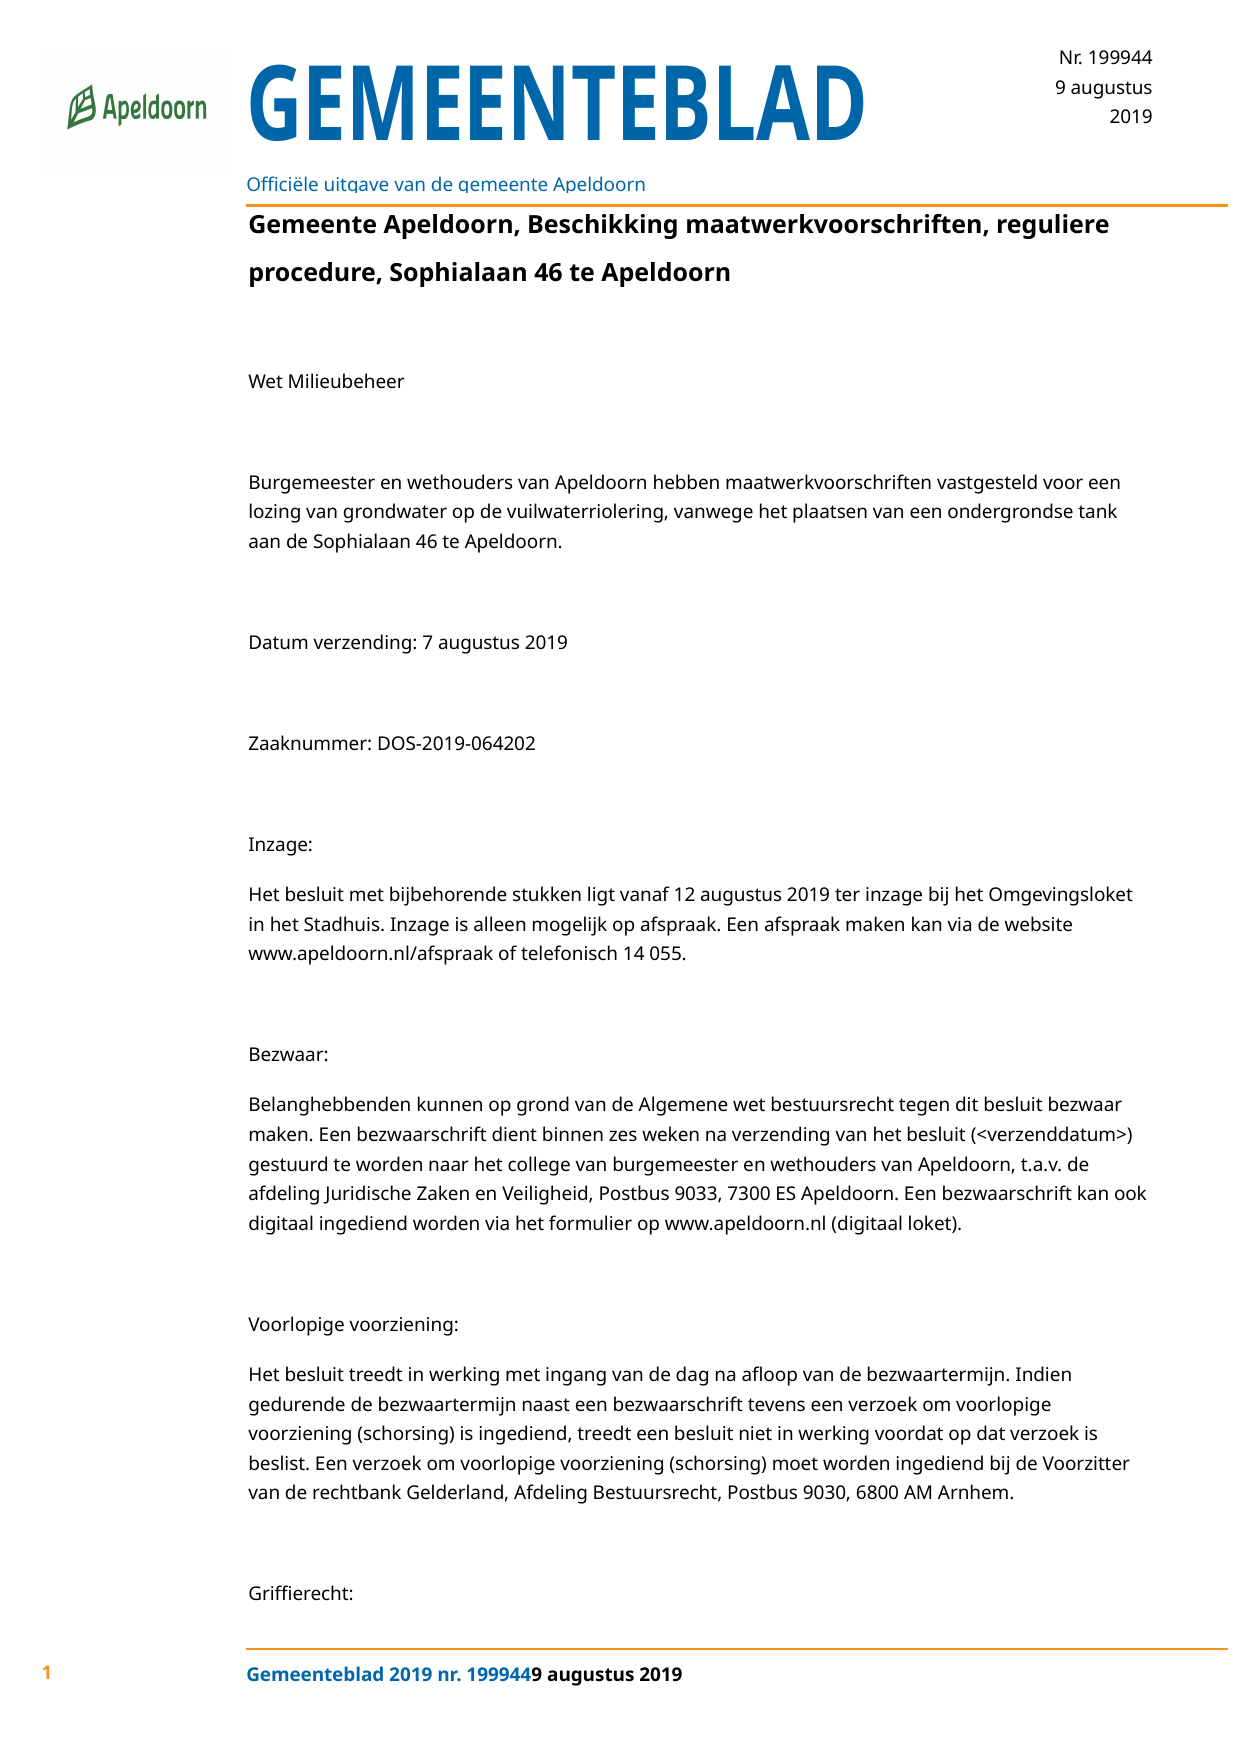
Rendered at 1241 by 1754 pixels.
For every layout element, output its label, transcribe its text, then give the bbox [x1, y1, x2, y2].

text Bezwaar: [248, 1041, 1152, 1067]
text Datum verzending: 7 augustus 2019 [248, 629, 1152, 655]
text Voorlopige voorziening: [248, 1311, 1152, 1337]
text Inzage: [248, 831, 1152, 857]
text Wet Milieubeheer [248, 368, 1152, 394]
text Gemeente Apeldoorn, Beschikking maatwerkvoorschriften, reguliere procedure, Sophialaan 46 te Apeldoorn [248, 207, 1152, 288]
text Zaaknummer: DOS-2019-064202 [248, 730, 1152, 756]
picture [41, 47, 231, 172]
text Belanghebbenden kunnen op grond van de Algemene wet bestuursrecht tegen dit besluit bezwaar maken. Een bezwaarschrift dient binnen zes weken na verzending van het besluit (<verzenddatum>) gestuurd te worden naar het college van burgemeester en wethouders van Apeldoorn, t.a.v. de afdeling Juridische Zaken en Veiligheid, Postbus 9033, 7300 ES Apeldoorn. Een bezwaarschrift kan ook digitaal ingediend worden via het formulier op www.apeldoorn.nl (digitaal loket). [248, 1092, 1152, 1236]
text Het besluit treedt in werking met ingang van de dag na afloop van de bezwaartermijn. Indien gedurende de bezwaartermijn naast een bezwaarschrift tevens een verzoek om voorlopige voorziening (schorsing) is ingediend, treedt een besluit niet in werking voordat op dat verzoek is beslist. Een verzoek om voorlopige voorziening (schorsing) moet worden ingediend bij de Voorzitter van de rechtbank Gelderland, Afdeling Bestuursrecht, Postbus 9030, 6800 AM Arnhem. [248, 1361, 1152, 1505]
text Het besluit met bijbehorende stukken ligt vanaf 12 augustus 2019 ter inzage bij het Omgevingsloket in het Stadhuis. Inzage is alleen mogelijk op afspraak. Een afspraak maken kan via de website www.apeldoorn.nl/afspraak of telefonisch 14 055. [248, 881, 1152, 966]
text Burgemeester en wethouders van Apeldoorn hebben maatwerkvoorschriften vastgesteld voor een lozing van grondwater op de vuilwaterriolering, vanwege het plaatsen van een ondergrondse tank aan de Sophialaan 46 te Apeldoorn. [248, 469, 1152, 554]
text Griffierecht: [248, 1580, 1152, 1606]
